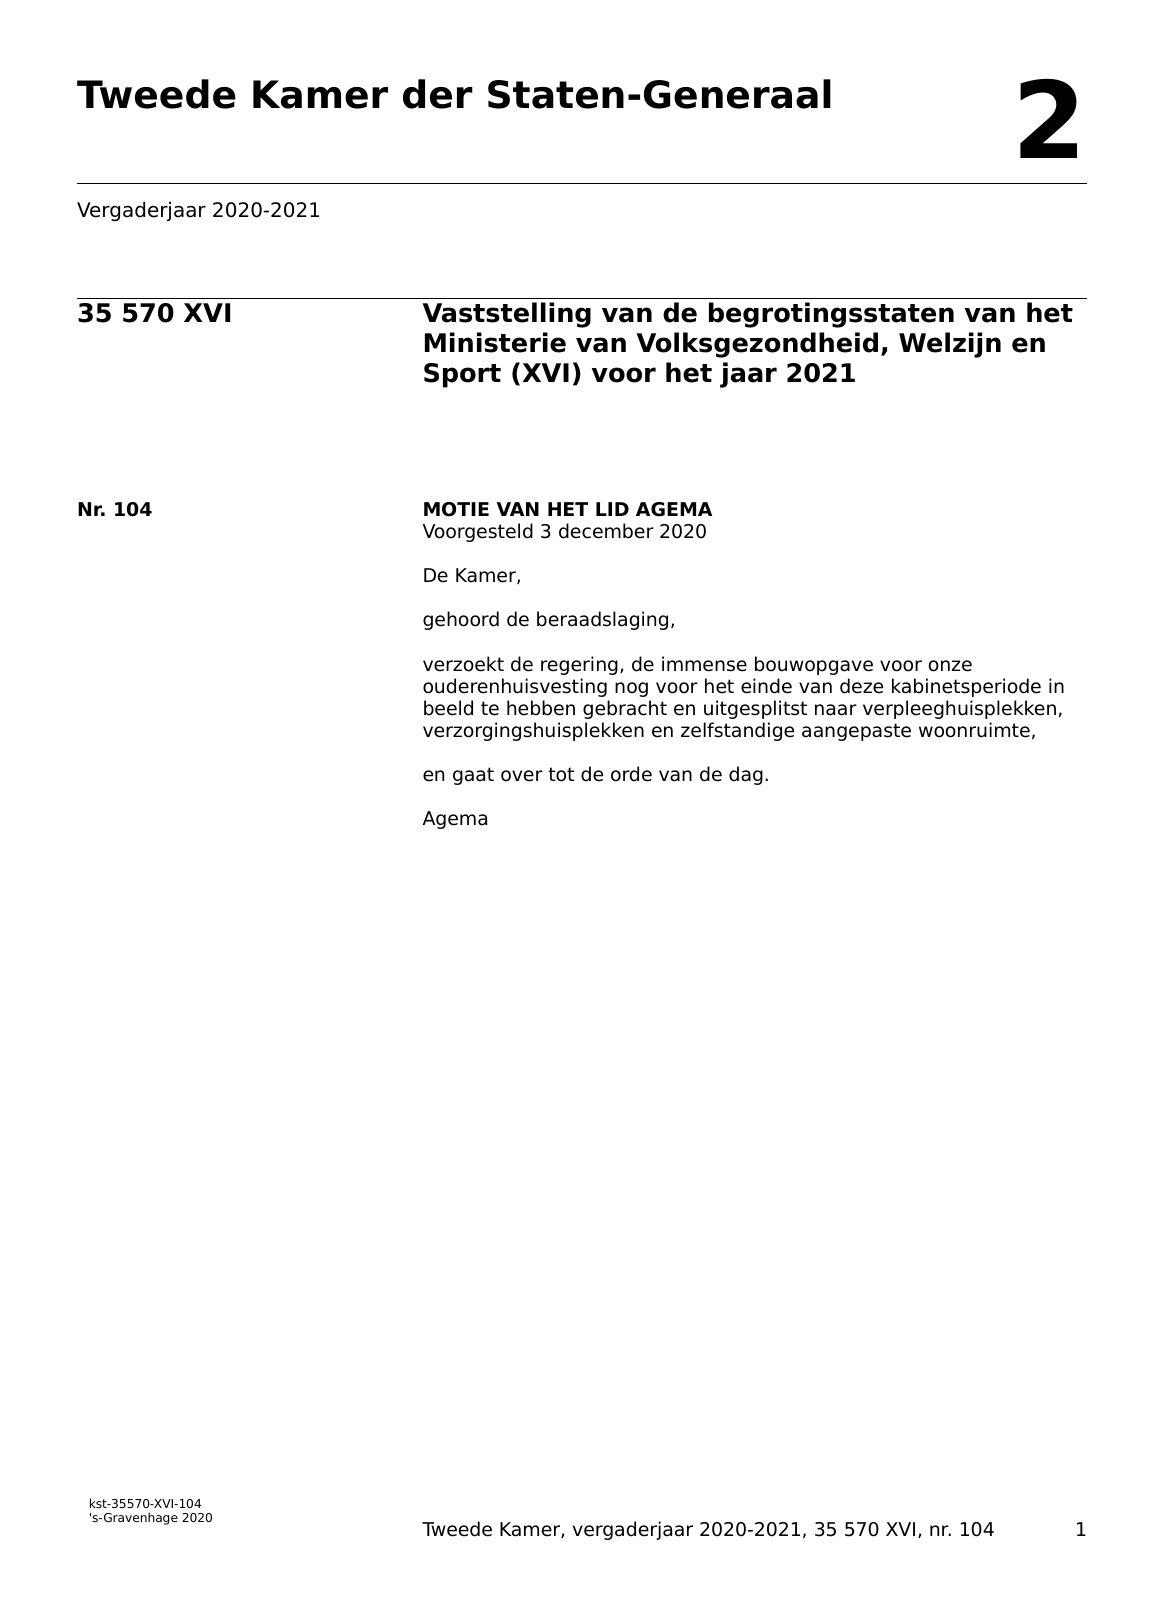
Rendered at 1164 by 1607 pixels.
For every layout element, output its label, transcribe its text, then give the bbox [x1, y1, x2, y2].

text Voorgesteld 3 december 2020 [422, 521, 1087, 543]
text kst-35570-XVI-104 [88, 1497, 323, 1511]
subtitle 35 570 XVI Vaststelling van de begrotingsstaten van het Ministerie van Volksgezondheid, Welzijn en Sport (XVI) voor het jaar 2021 [77, 299, 1087, 388]
table_cell Vergaderjaar 2020-2021 [77, 184, 1087, 298]
text verzoekt de regering, de immense bouwopgave voor onze ouderenhuisvesting nog voor het einde van deze kabinetsperiode in beeld te hebben gebracht en uitgesplitst naar verpleeghuisplekken, verzorgingshuisplekken en zelfstandige aangepaste woonruimte, [422, 653, 1087, 741]
text Agema [422, 808, 1087, 830]
table_header Tweede Kamer der Staten-Generaal [77, 59, 886, 183]
text 's-Gravenhage 2020 [88, 1511, 323, 1525]
text en gaat over tot de orde van de dag. [422, 764, 1087, 786]
table_header 2 [886, 59, 1087, 183]
text De Kamer, [422, 565, 1087, 587]
text gehoord de beraadslaging, [422, 609, 1087, 631]
subtitle Nr. 104 MOTIE VAN HET LID AGEMA [77, 499, 1087, 521]
